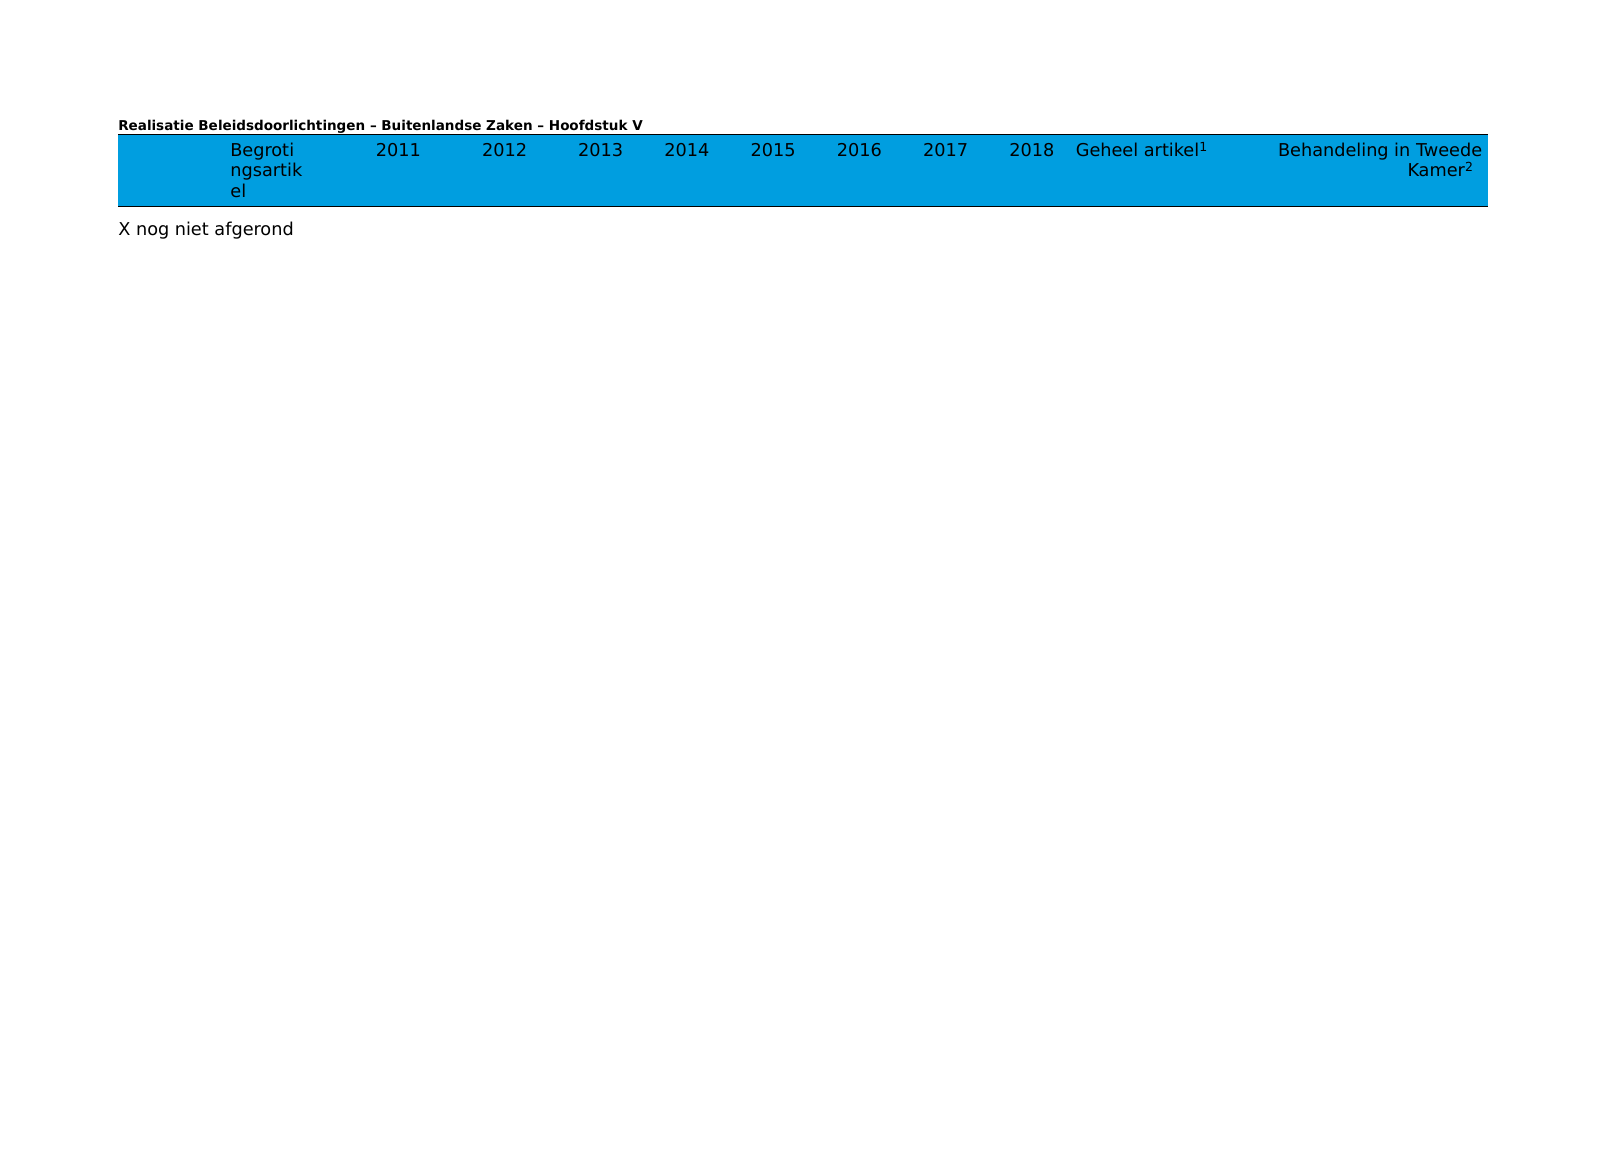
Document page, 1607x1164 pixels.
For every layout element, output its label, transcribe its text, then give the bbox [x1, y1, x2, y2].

table_cell 2012 [427, 135, 533, 206]
table_cell 2013 [533, 135, 629, 206]
table_cell 2014 [629, 135, 715, 206]
table_cell Geheel artikel1 [1060, 135, 1222, 206]
table_cell 2016 [801, 135, 887, 206]
table_cell 2011 [310, 135, 427, 206]
table_cell 2015 [715, 135, 801, 206]
table_header Realisatie Beleidsdoorlichtingen – Buitenlandse Zaken – Hoofdstuk V [118, 118, 1488, 134]
table_cell 2018 [974, 135, 1060, 206]
table_cell Begrotingsartikel [224, 135, 310, 206]
table_cell 2017 [888, 135, 974, 206]
table_cell Behandeling in Tweede Kamer2 [1223, 135, 1488, 206]
table_cell [118, 135, 224, 206]
table_cell X nog niet afgerond [118, 207, 1488, 239]
